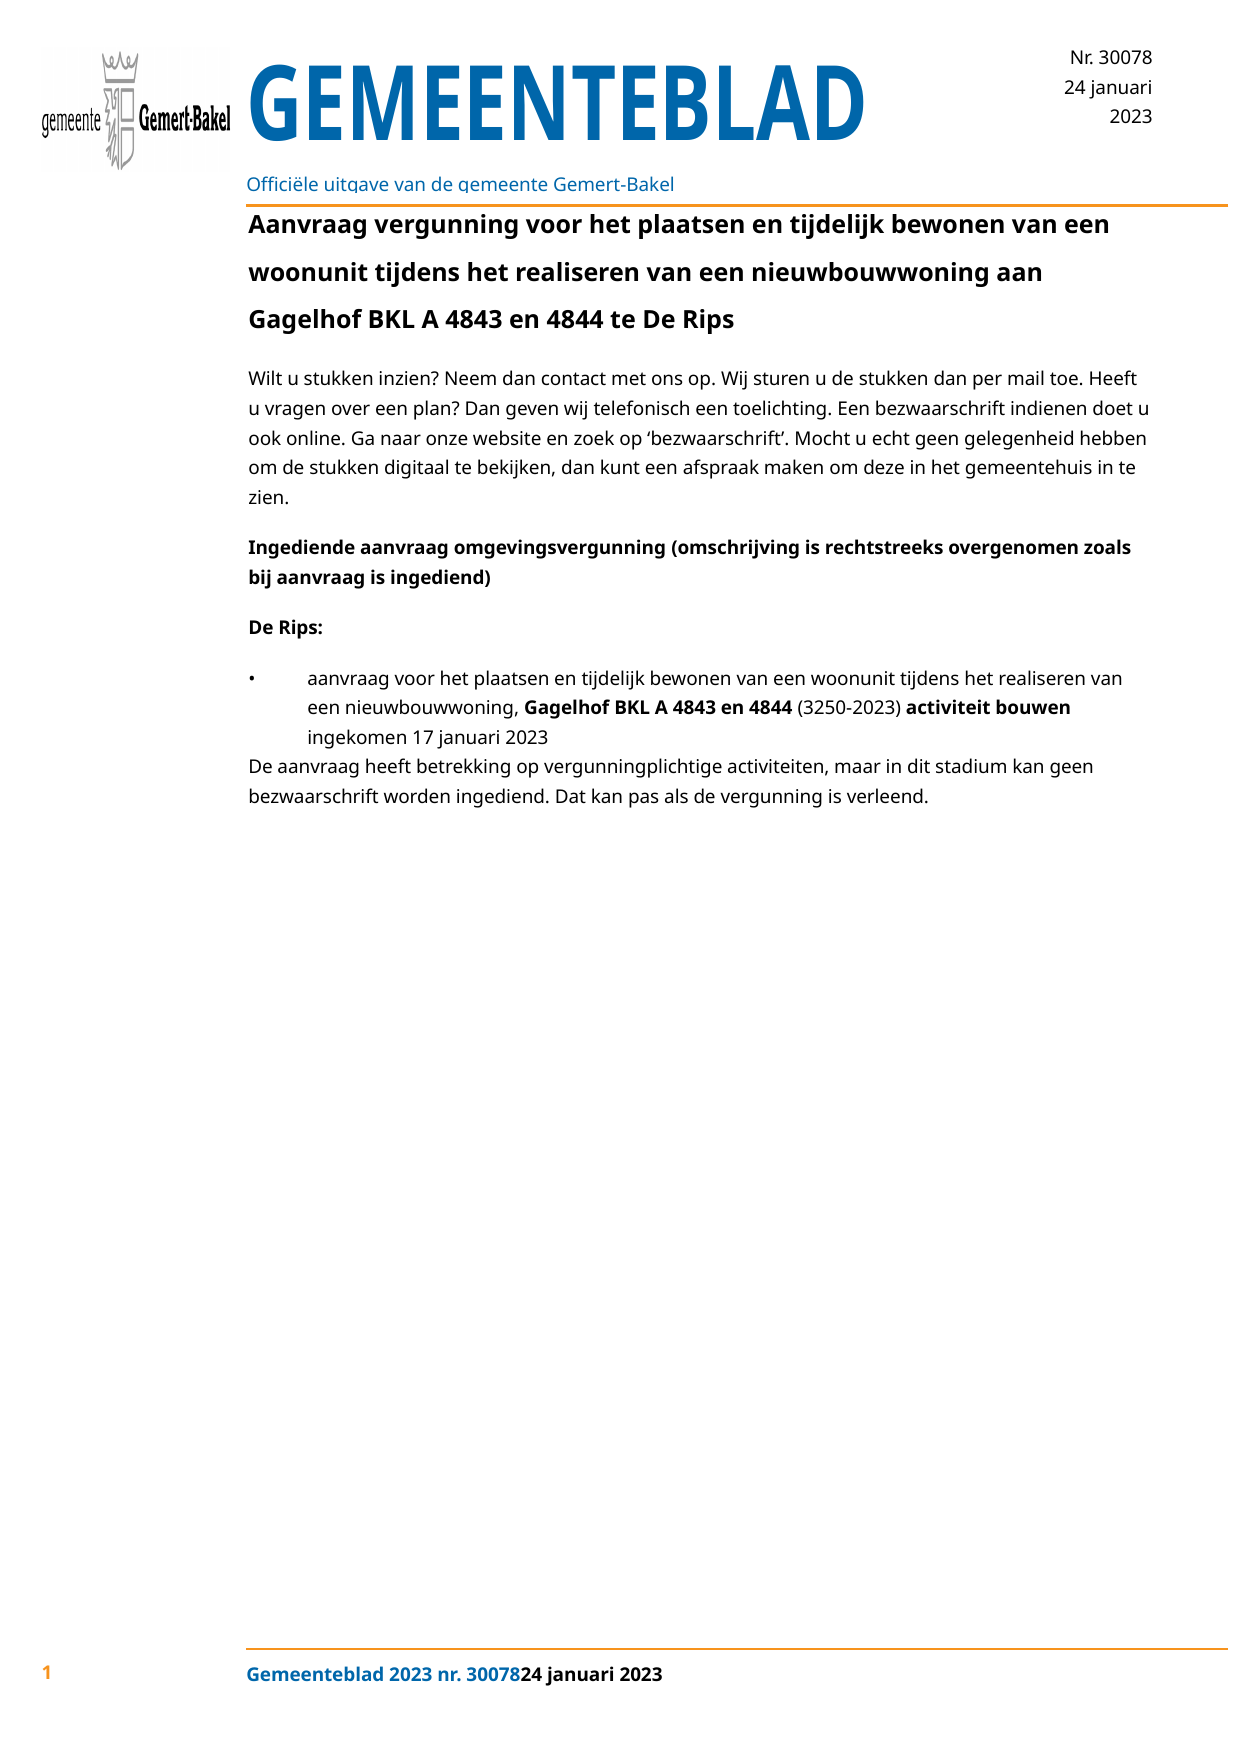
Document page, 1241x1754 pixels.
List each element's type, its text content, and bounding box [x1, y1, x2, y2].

list aanvraag voor het plaatsen en tijdelijk bewonen van een woonunit tijdens het realiseren van een nieuwbouwwoning, Gagelhof BKL A 4843 en 4844 (3250-2023) activiteit bouwen ingekomen 17 januari 2023 [248, 665, 1152, 749]
text De aanvraag heeft betrekking op vergunningplichtige activiteiten, maar in dit stadium kan geen bezwaarschrift worden ingediend. Dat kan pas als de vergunning is verleend. [248, 753, 1152, 809]
text Ingediende aanvraag omgevingsvergunning (omschrijving is rechtstreeks overgenomen zoals bij aanvraag is ingediend) [248, 534, 1152, 589]
text Aanvraag vergunning voor het plaatsen en tijdelijk bewonen van een woonunit tijdens het realiseren van een nieuwbouwwoning aan Gagelhof BKL A 4843 en 4844 te De Rips [248, 207, 1152, 336]
text Wilt u stukken inzien? Neem dan contact met ons op. Wij sturen u de stukken dan per mail toe. Heeft u vragen over een plan? Dan geven wij telefonisch een toelichting. Een bezwaarschrift indienen doet u ook online. Ga naar onze website en zoek op ‘bezwaarschrift’. Mocht u echt geen gelegenheid hebben om de stukken digitaal te bekijken, dan kunt een afspraak maken om deze in het gemeentehuis in te zien. [248, 366, 1152, 509]
text De Rips: [248, 614, 1152, 640]
picture [41, 47, 231, 172]
